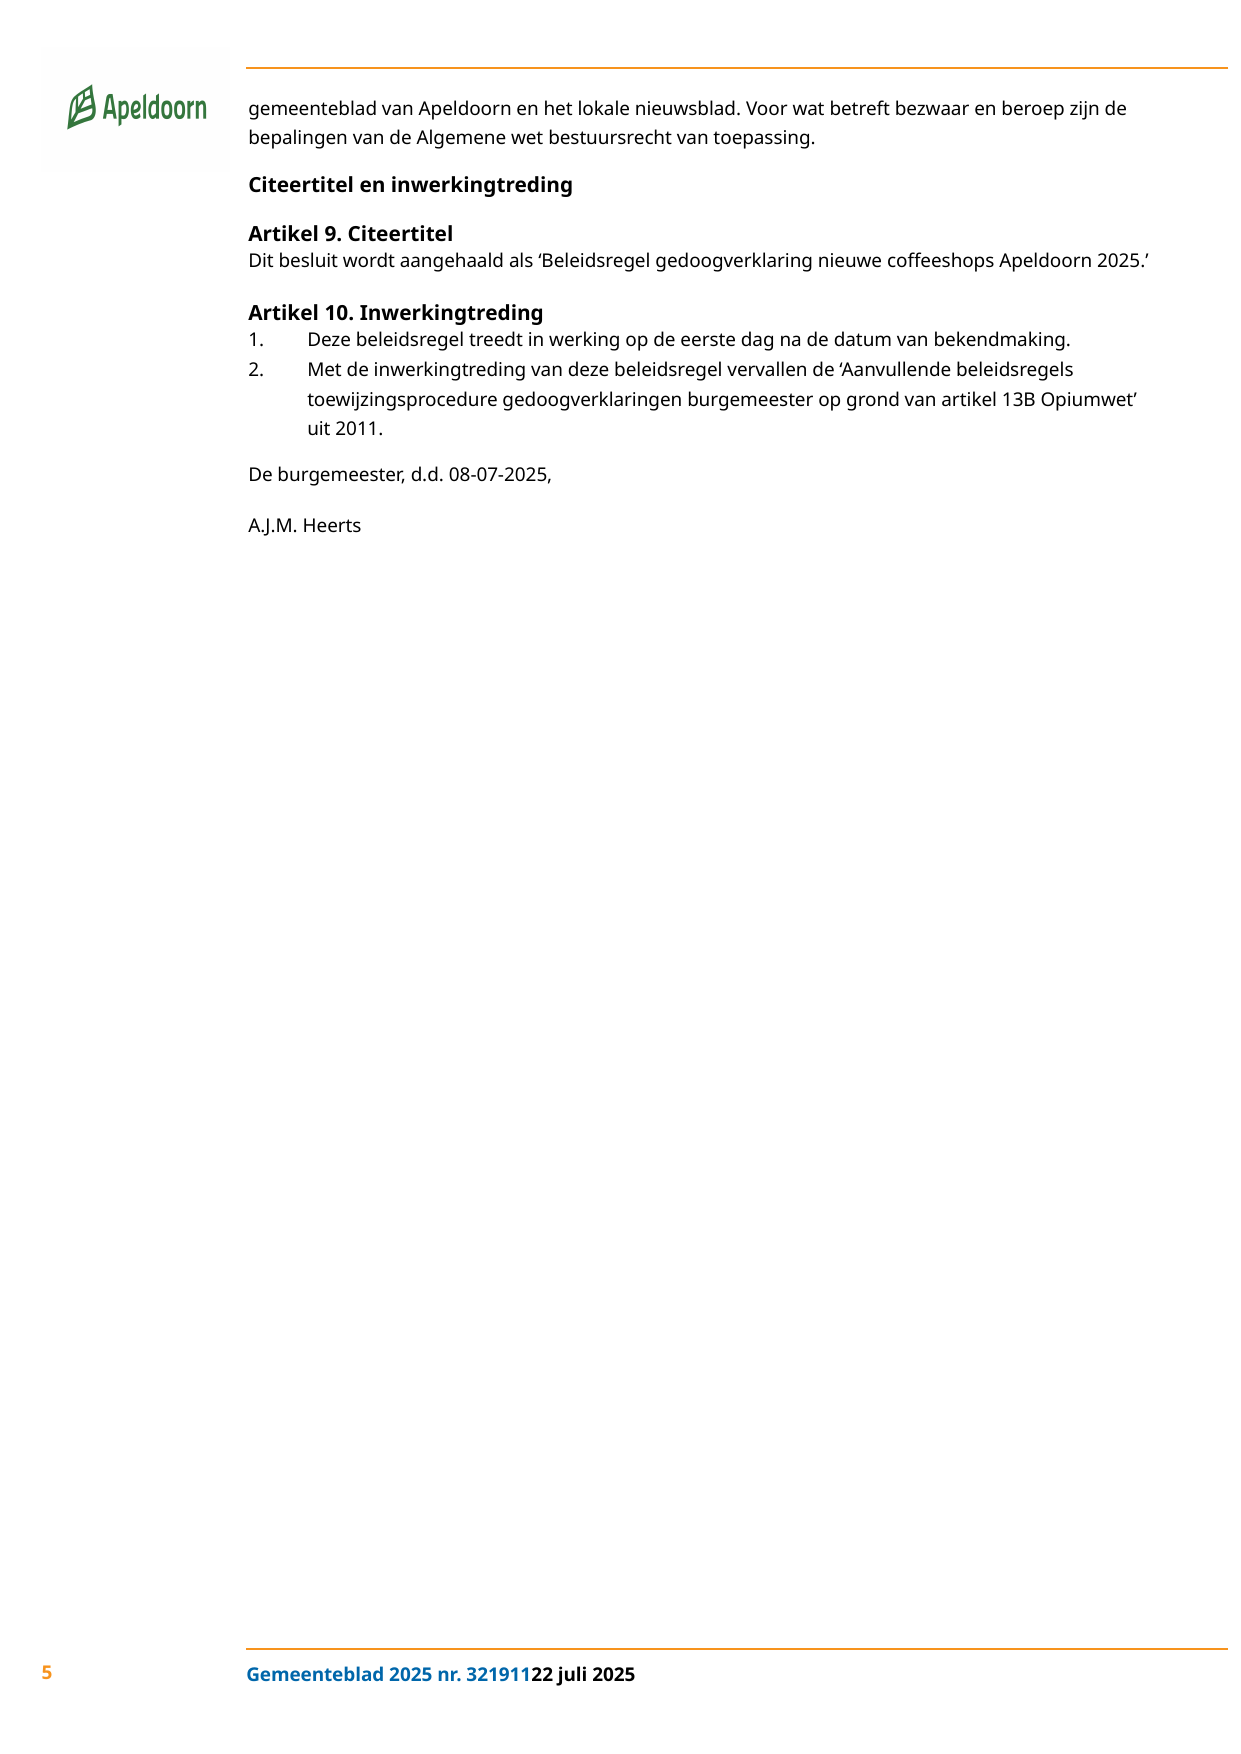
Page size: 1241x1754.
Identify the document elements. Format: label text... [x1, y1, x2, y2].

text De burgemeester, d.d. 08-07-2025, [248, 461, 1152, 487]
text Dit besluit wordt aangehaald als ‘Beleidsregel gedoogverklaring nieuwe coffeeshops Apeldoorn 2025.’ [248, 248, 1152, 273]
list Met de inwerkingtreding van deze beleidsregel vervallen de ‘Aanvullende beleidsregels toewijzingsprocedure gedoogverklaringen burgemeester op grond van artikel 13B Opiumwet’ uit 2011. [248, 356, 1152, 441]
picture [41, 47, 231, 172]
text A.J.M. Heerts [248, 512, 1152, 538]
text Citeertitel en inwerkingtreding [248, 170, 1152, 198]
list Deze beleidsregel treedt in werking op de eerste dag na de datum van bekendmaking. [248, 327, 1152, 352]
text Artikel 10. Inwerkingtreding [248, 298, 1152, 327]
text Artikel 9. Citeertitel [248, 219, 1152, 248]
text gemeenteblad van Apeldoorn en het lokale nieuwsblad. Voor wat betreft bezwaar en beroep zijn de bepalingen van de Algemene wet bestuursrecht van toepassing. [248, 95, 1152, 150]
